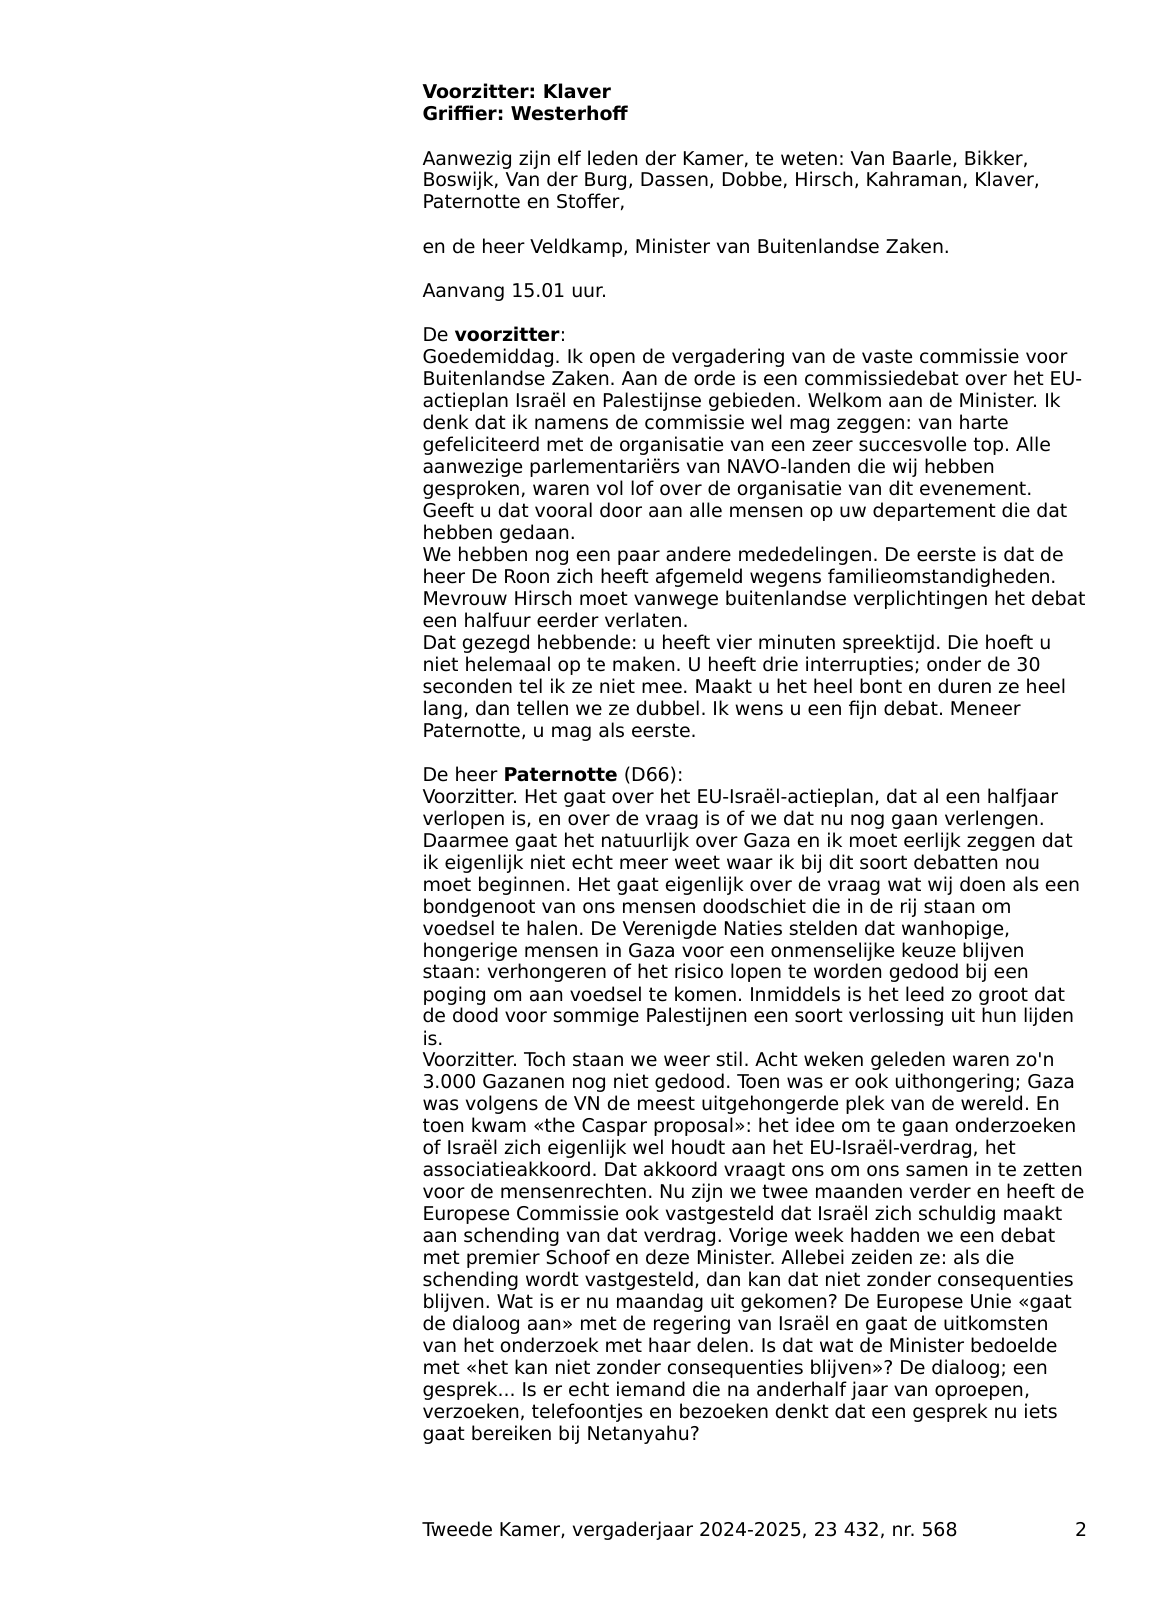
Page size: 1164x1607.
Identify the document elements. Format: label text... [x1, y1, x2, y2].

text Aanvang 15.01 uur. [422, 280, 1087, 302]
text We hebben nog een paar andere mededelingen. De eerste is dat de heer De Roon zich heeft afgemeld wegens familieomstandigheden. Mevrouw Hirsch moet vanwege buitenlandse verplichtingen het debat een halfuur eerder verlaten. [422, 544, 1087, 632]
text Voorzitter. Toch staan we weer stil. Acht weken geleden waren zo'n 3.000 Gazanen nog niet gedood. Toen was er ook uithongering; Gaza was volgens de VN de meest uitgehongerde plek van de wereld. En toen kwam «the Caspar proposal»: het idee om te gaan onderzoeken of Israël zich eigenlijk wel houdt aan het EU-Israël-verdrag, het associatieakkoord. Dat akkoord vraagt ons om ons samen in te zetten voor de mensenrechten. Nu zijn we twee maanden verder en heeft de Europese Commissie ook vastgesteld dat Israël zich schuldig maakt aan schending van dat verdrag. Vorige week hadden we een debat met premier Schoof en deze Minister. Allebei zeiden ze: als die schending wordt vastgesteld, dan kan dat niet zonder consequenties blijven. Wat is er nu maandag uit gekomen? De Europese Unie «gaat de dialoog aan» met de regering van Israël en gaat de uitkomsten van het onderzoek met haar delen. Is dat wat de Minister bedoelde met «het kan niet zonder consequenties blijven»? De dialoog; een gesprek... Is er echt iemand die na anderhalf jaar van oproepen, verzoeken, telefoontjes en bezoeken denkt dat een gesprek nu iets gaat bereiken bij Netanyahu? [422, 1049, 1087, 1445]
text Voorzitter. Het gaat over het EU-Israël-actieplan, dat al een halfjaar verlopen is, en over de vraag is of we dat nu nog gaan verlengen. Daarmee gaat het natuurlijk over Gaza en ik moet eerlijk zeggen dat ik eigenlijk niet echt meer weet waar ik bij dit soort debatten nou moet beginnen. Het gaat eigenlijk over de vraag wat wij doen als een bondgenoot van ons mensen doodschiet die in de rij staan om voedsel te halen. De Verenigde Naties stelden dat wanhopige, hongerige mensen in Gaza voor een onmenselijke keuze blijven staan: verhongeren of het risico lopen te worden gedood bij een poging om aan voedsel te komen. Inmiddels is het leed zo groot dat de dood voor sommige Palestijnen een soort verlossing uit hun lijden is. [422, 786, 1087, 1049]
text Goedemiddag. Ik open de vergadering van de vaste commissie voor Buitenlandse Zaken. Aan de orde is een commissiedebat over het EU-actieplan Israël en Palestijnse gebieden. Welkom aan de Minister. Ik denk dat ik namens de commissie wel mag zeggen: van harte gefeliciteerd met de organisatie van een zeer succesvolle top. Alle aanwezige parlementariërs van NAVO-landen die wij hebben gesproken, waren vol lof over de organisatie van dit evenement. Geeft u dat vooral door aan alle mensen op uw departement die dat hebben gedaan. [422, 346, 1087, 544]
text Voorzitter: Klaver [422, 81, 1087, 103]
text Griffier: Westerhoff [422, 103, 1087, 125]
text De voorzitter: [422, 324, 1087, 346]
text De heer Paternotte (D66): [422, 764, 1087, 786]
text Aanwezig zijn elf leden der Kamer, te weten: Van Baarle, Bikker, Boswijk, Van der Burg, Dassen, Dobbe, Hirsch, Kahraman, Klaver, Paternotte en Stoffer, [422, 147, 1087, 213]
text Dat gezegd hebbende: u heeft vier minuten spreektijd. Die hoeft u niet helemaal op te maken. U heeft drie interrupties; onder de 30 seconden tel ik ze niet mee. Maakt u het heel bont en duren ze heel lang, dan tellen we ze dubbel. Ik wens u een fijn debat. Meneer Paternotte, u mag als eerste. [422, 632, 1087, 741]
text en de heer Veldkamp, Minister van Buitenlandse Zaken. [422, 236, 1087, 257]
